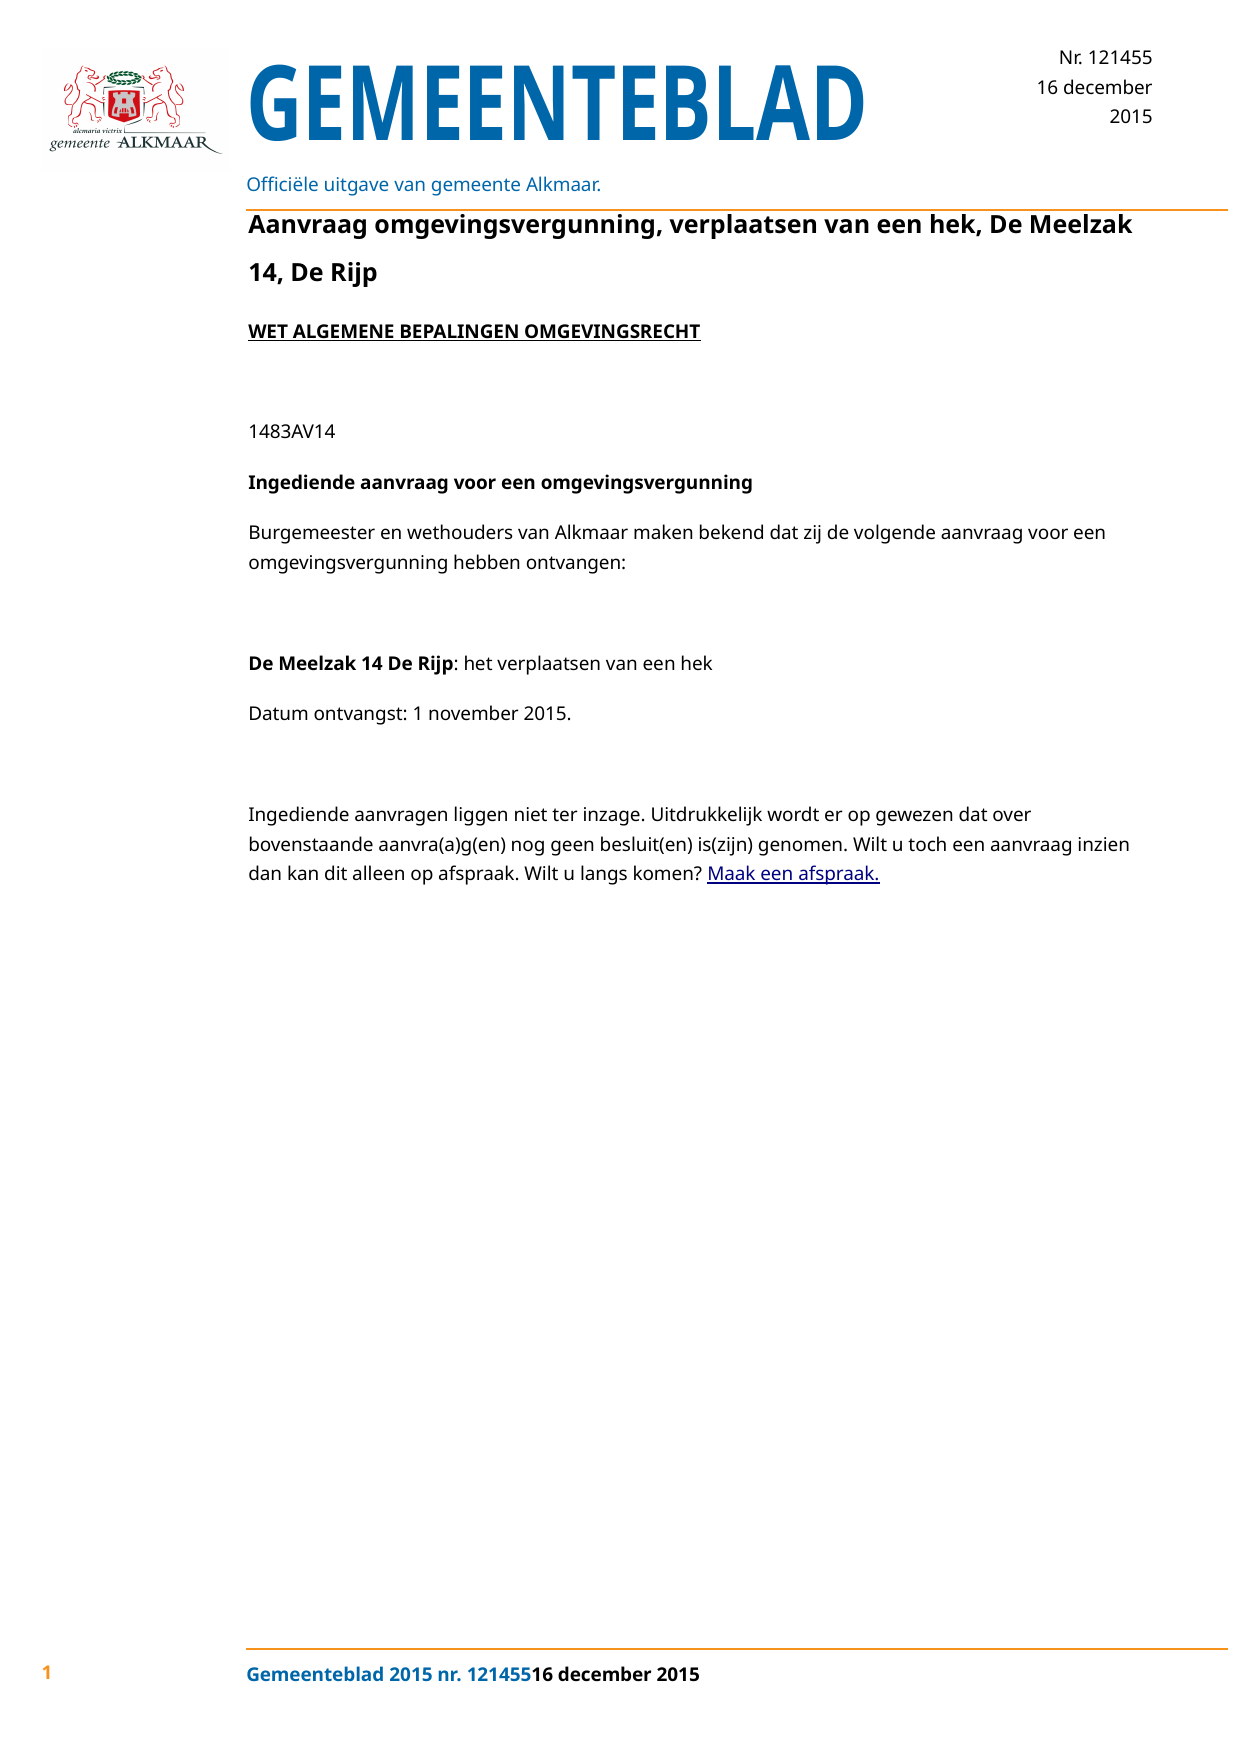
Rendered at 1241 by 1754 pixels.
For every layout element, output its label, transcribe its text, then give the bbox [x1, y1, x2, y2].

text Datum ontvangst: 1 november 2015. [248, 700, 1152, 726]
text Aanvraag omgevingsvergunning, verplaatsen van een hek, De Meelzak 14, De Rijp [248, 211, 1152, 288]
text 1483AV14 [248, 419, 1152, 444]
text Burgemeester en wethouders van Alkmaar maken bekend dat zij de volgende aanvraag voor een omgevingsvergunning hebben ontvangen: [248, 519, 1152, 575]
picture [41, 47, 231, 172]
text Ingediende aanvragen liggen niet ter inzage. Uitdrukkelijk wordt er op gewezen dat over bovenstaande aanvra(a)g(en) nog geen besluit(en) is(zijn) genomen. Wilt u toch een aanvraag inzien dan kan dit alleen op afspraak. Wilt u langs komen? Maak een afspraak. [248, 801, 1152, 886]
text De Meelzak 14 De Rijp: het verplaatsen van een hek [248, 650, 1152, 676]
text Ingediende aanvraag voor een omgevingsvergunning [248, 469, 1152, 495]
text WET ALGEMENE BEPALINGEN OMGEVINGSRECHT [248, 318, 1152, 344]
